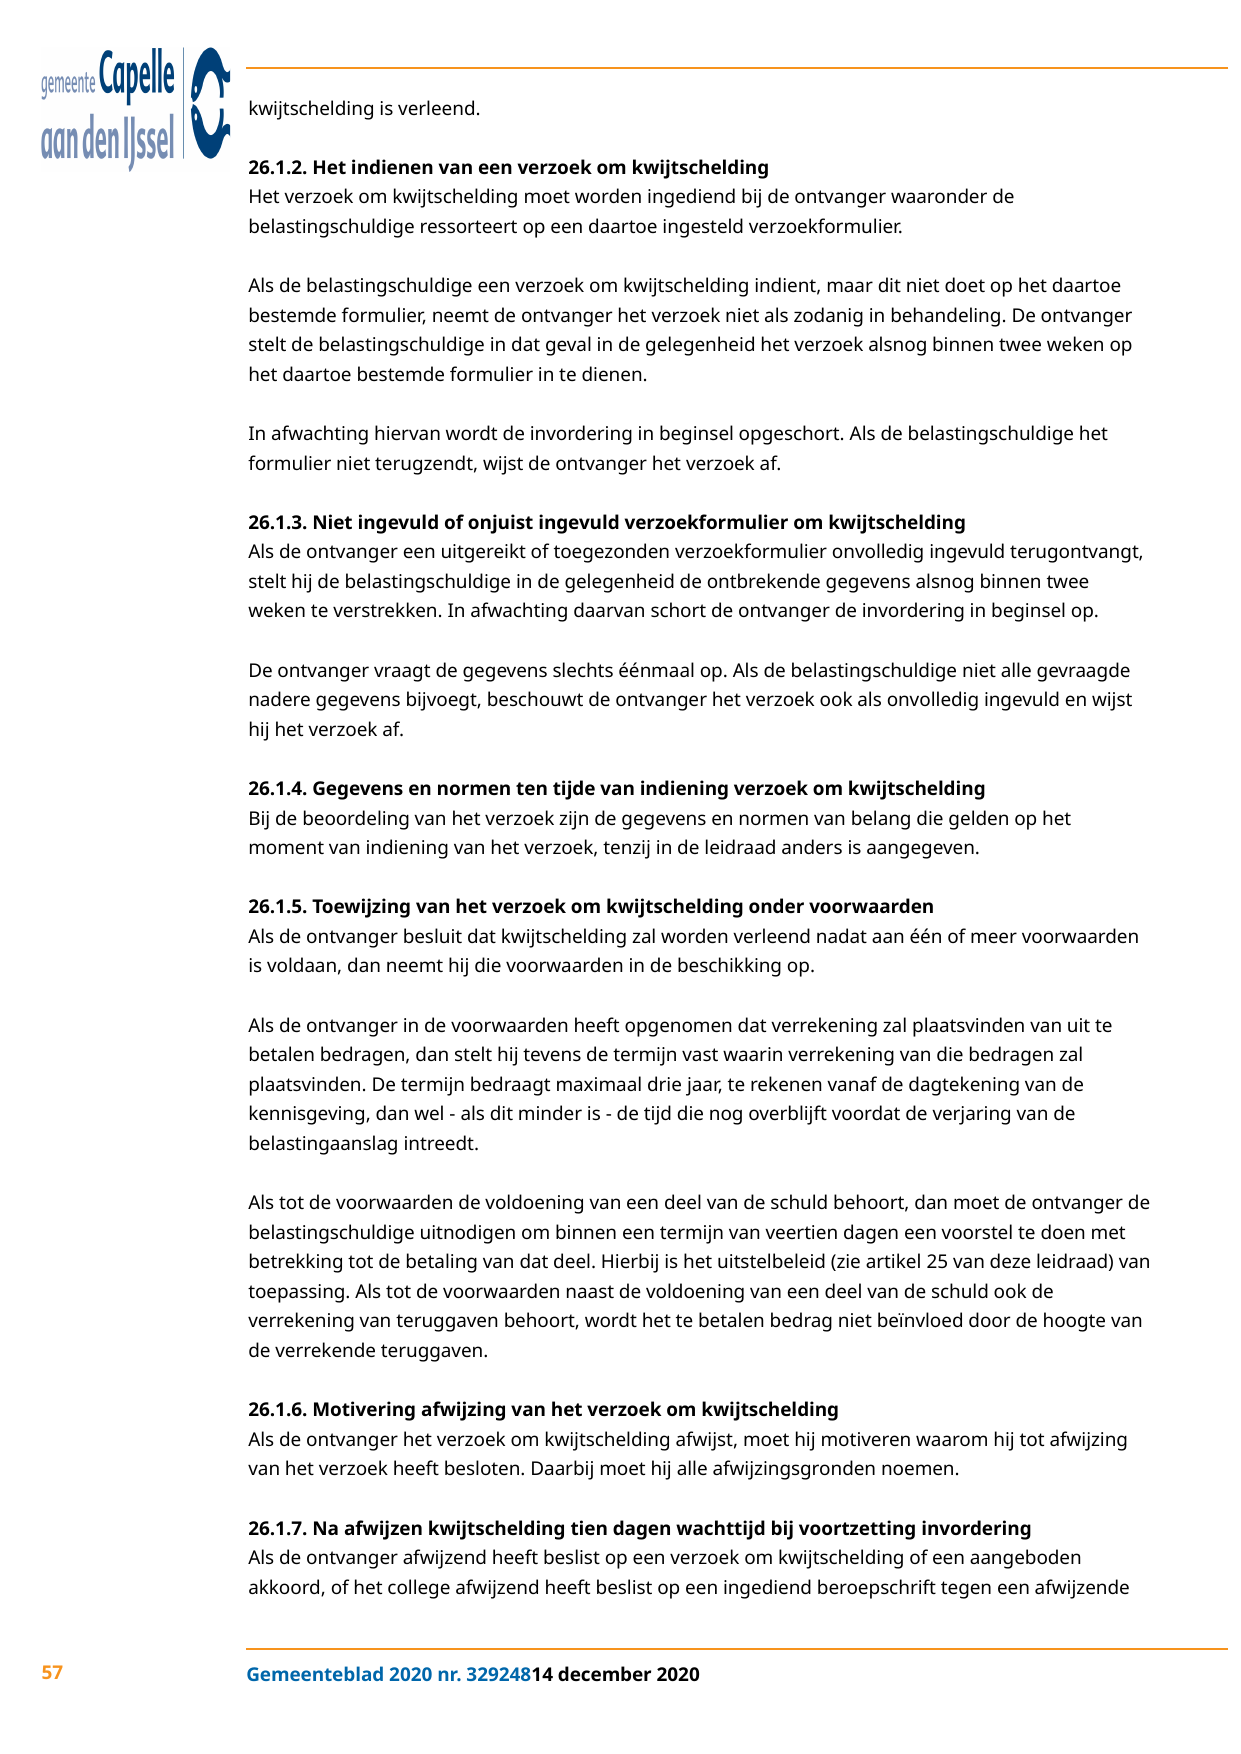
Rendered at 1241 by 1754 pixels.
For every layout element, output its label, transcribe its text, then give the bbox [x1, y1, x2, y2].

text In afwachting hiervan wordt de invordering in beginsel opgeschort. Als de belastingschuldige het formulier niet terugzendt, wijst de ontvanger het verzoek af. [248, 420, 1152, 476]
text Als de ontvanger afwijzend heeft beslist op een verzoek om kwijtschelding of een aangeboden akkoord, of het college afwijzend heeft beslist op een ingediend beroepschrift tegen een afwijzende [248, 1544, 1152, 1600]
text Als de ontvanger een uitgereikt of toegezonden verzoekformulier onvolledig ingevuld terugontvangt, stelt hij de belastingschuldige in de gelegenheid de ontbrekende gegevens alsnog binnen twee weken te verstrekken. In afwachting daarvan schort de ontvanger de invordering in beginsel op. [248, 538, 1152, 623]
text Bij de beoordeling van het verzoek zijn de gegevens en normen van belang die gelden op het moment van indiening van het verzoek, tenzij in de leidraad anders is aangegeven. [248, 805, 1152, 860]
text 26.1.7. Na afwijzen kwijtschelding tien dagen wachttijd bij voortzetting invordering [248, 1515, 1152, 1541]
text De ontvanger vraagt de gegevens slechts éénmaal op. Als de belastingschuldige niet alle gevraagde nadere gegevens bijvoegt, beschouwt de ontvanger het verzoek ook als onvolledig ingevuld en wijst hij het verzoek af. [248, 657, 1152, 742]
text Als de ontvanger in de voorwaarden heeft opgenomen dat verrekening zal plaatsvinden van uit te betalen bedragen, dan stelt hij tevens de termijn vast waarin verrekening van die bedragen zal plaatsvinden. De termijn bedraagt maximaal drie jaar, te rekenen vanaf de dagtekening van de kennisgeving, dan wel - als dit minder is - de tijd die nog overblijft voordat de verjaring van de belastingaanslag intreedt. [248, 1012, 1152, 1156]
picture [41, 47, 231, 172]
text Het verzoek om kwijtschelding moet worden ingediend bij de ontvanger waaronder de belastingschuldige ressorteert op een daartoe ingesteld verzoekformulier. [248, 183, 1152, 239]
text 26.1.6. Motivering afwijzing van het verzoek om kwijtschelding [248, 1396, 1152, 1422]
text Als de ontvanger besluit dat kwijtschelding zal worden verleend nadat aan één of meer voorwaarden is voldaan, dan neemt hij die voorwaarden in de beschikking op. [248, 923, 1152, 978]
text Als de belastingschuldige een verzoek om kwijtschelding indient, maar dit niet doet op het daartoe bestemde formulier, neemt de ontvanger het verzoek niet als zodanig in behandeling. De ontvanger stelt de belastingschuldige in dat geval in de gelegenheid het verzoek alsnog binnen twee weken op het daartoe bestemde formulier in te dienen. [248, 272, 1152, 387]
text Als tot de voorwaarden de voldoening van een deel van de schuld behoort, dan moet de ontvanger de belastingschuldige uitnodigen om binnen een termijn van veertien dagen een voorstel te doen met betrekking tot de betaling van dat deel. Hierbij is het uitstelbeleid (zie artikel 25 van deze leidraad) van toepassing. Als tot de voorwaarden naast de voldoening van een deel van de schuld ook de verrekening van teruggaven behoort, wordt het te betalen bedrag niet beïnvloed door de hoogte van de verrekende teruggaven. [248, 1189, 1152, 1363]
text Als de ontvanger het verzoek om kwijtschelding afwijst, moet hij motiveren waarom hij tot afwijzing van het verzoek heeft besloten. Daarbij moet hij alle afwijzingsgronden noemen. [248, 1426, 1152, 1481]
text 26.1.2. Het indienen van een verzoek om kwijtschelding [248, 154, 1152, 180]
text 26.1.4. Gegevens en normen ten tijde van indiening verzoek om kwijtschelding [248, 775, 1152, 801]
text 26.1.5. Toewijzing van het verzoek om kwijtschelding onder voorwaarden [248, 893, 1152, 919]
text kwijtschelding is verleend. [248, 95, 1152, 121]
text 26.1.3. Niet ingevuld of onjuist ingevuld verzoekformulier om kwijtschelding [248, 509, 1152, 535]
